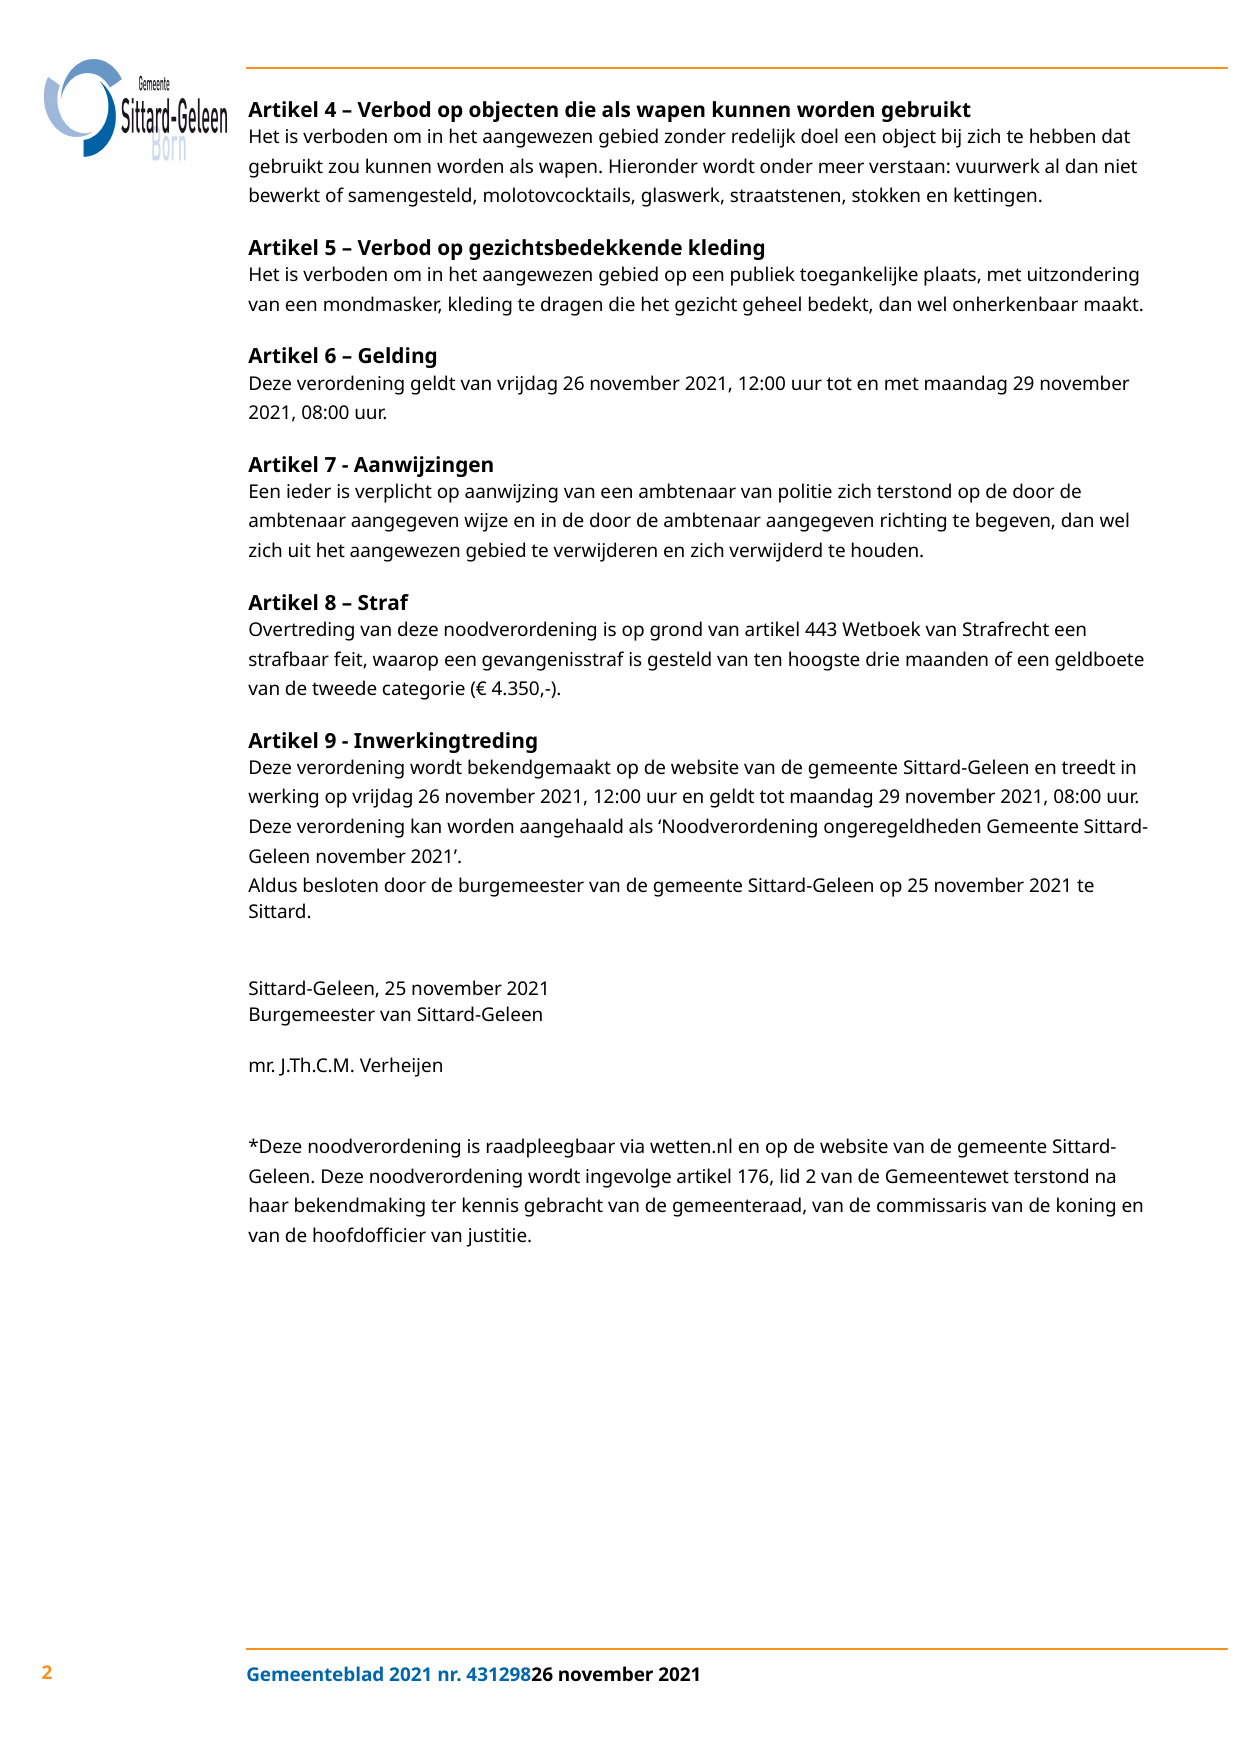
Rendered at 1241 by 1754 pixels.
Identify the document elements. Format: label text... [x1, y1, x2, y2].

text Overtreding van deze noodverordening is op grond van artikel 443 Wetboek van Strafrecht een strafbaar feit, waarop een gevangenisstraf is gesteld van ten hoogste drie maanden of een geldboete van de tweede categorie (€ 4.350,-). [248, 616, 1152, 701]
text Artikel 6 – Gelding [248, 341, 1152, 370]
text Artikel 7 - Aanwijzingen [248, 450, 1152, 478]
picture [41, 47, 231, 172]
text Artikel 4 – Verbod op objecten die als wapen kunnen worden gebruikt [248, 95, 1152, 123]
text mr. J.Th.C.M. Verheijen [248, 1053, 1152, 1078]
text Sittard-Geleen, 25 november 2021 [248, 975, 1152, 1001]
text Deze verordening wordt bekendgemaakt op de website van de gemeente Sittard-Geleen en treedt in werking op vrijdag 26 november 2021, 12:00 uur en geldt tot maandag 29 november 2021, 08:00 uur. Deze verordening kan worden aangehaald als ‘Noodverordening ongeregeldheden Gemeente Sittard-Geleen november 2021’. [248, 754, 1152, 869]
text Het is verboden om in het aangewezen gebied op een publiek toegankelijke plaats, met uitzondering van een mondmasker, kleding te dragen die het gezicht geheel bedekt, dan wel onherkenbaar maakt. [248, 261, 1152, 317]
text Artikel 5 – Verbod op gezichtsbedekkende kleding [248, 233, 1152, 261]
text Een ieder is verplicht op aanwijzing van een ambtenaar van politie zich terstond op de door de ambtenaar aangegeven wijze en in de door de ambtenaar aangegeven richting te begeven, dan wel zich uit het aangewezen gebied te verwijderen en zich verwijderd te houden. [248, 478, 1152, 563]
text Artikel 8 – Straf [248, 588, 1152, 616]
text Artikel 9 - Inwerkingtreding [248, 726, 1152, 754]
text Deze verordening geldt van vrijdag 26 november 2021, 12:00 uur tot en met maandag 29 november 2021, 08:00 uur. [248, 370, 1152, 425]
text Het is verboden om in het aangewezen gebied zonder redelijk doel een object bij zich te hebben dat gebruikt zou kunnen worden als wapen. Hieronder wordt onder meer verstaan: vuurwerk al dan niet bewerkt of samengesteld, molotovcocktails, glaswerk, straatstenen, stokken en kettingen. [248, 123, 1152, 208]
text Burgemeester van Sittard-Geleen [248, 1001, 1152, 1027]
text *Deze noodverordening is raadpleegbaar via wetten.nl en op de website van de gemeente Sittard-Geleen. Deze noodverordening wordt ingevolge artikel 176, lid 2 van de Gemeentewet terstond na haar bekendmaking ter kennis gebracht van de gemeenteraad, van de commissaris van de koning en van de hoofdofficier van justitie. [248, 1133, 1152, 1248]
text Aldus besloten door de burgemeester van de gemeente Sittard-Geleen op 25 november 2021 te Sittard. [248, 872, 1152, 924]
